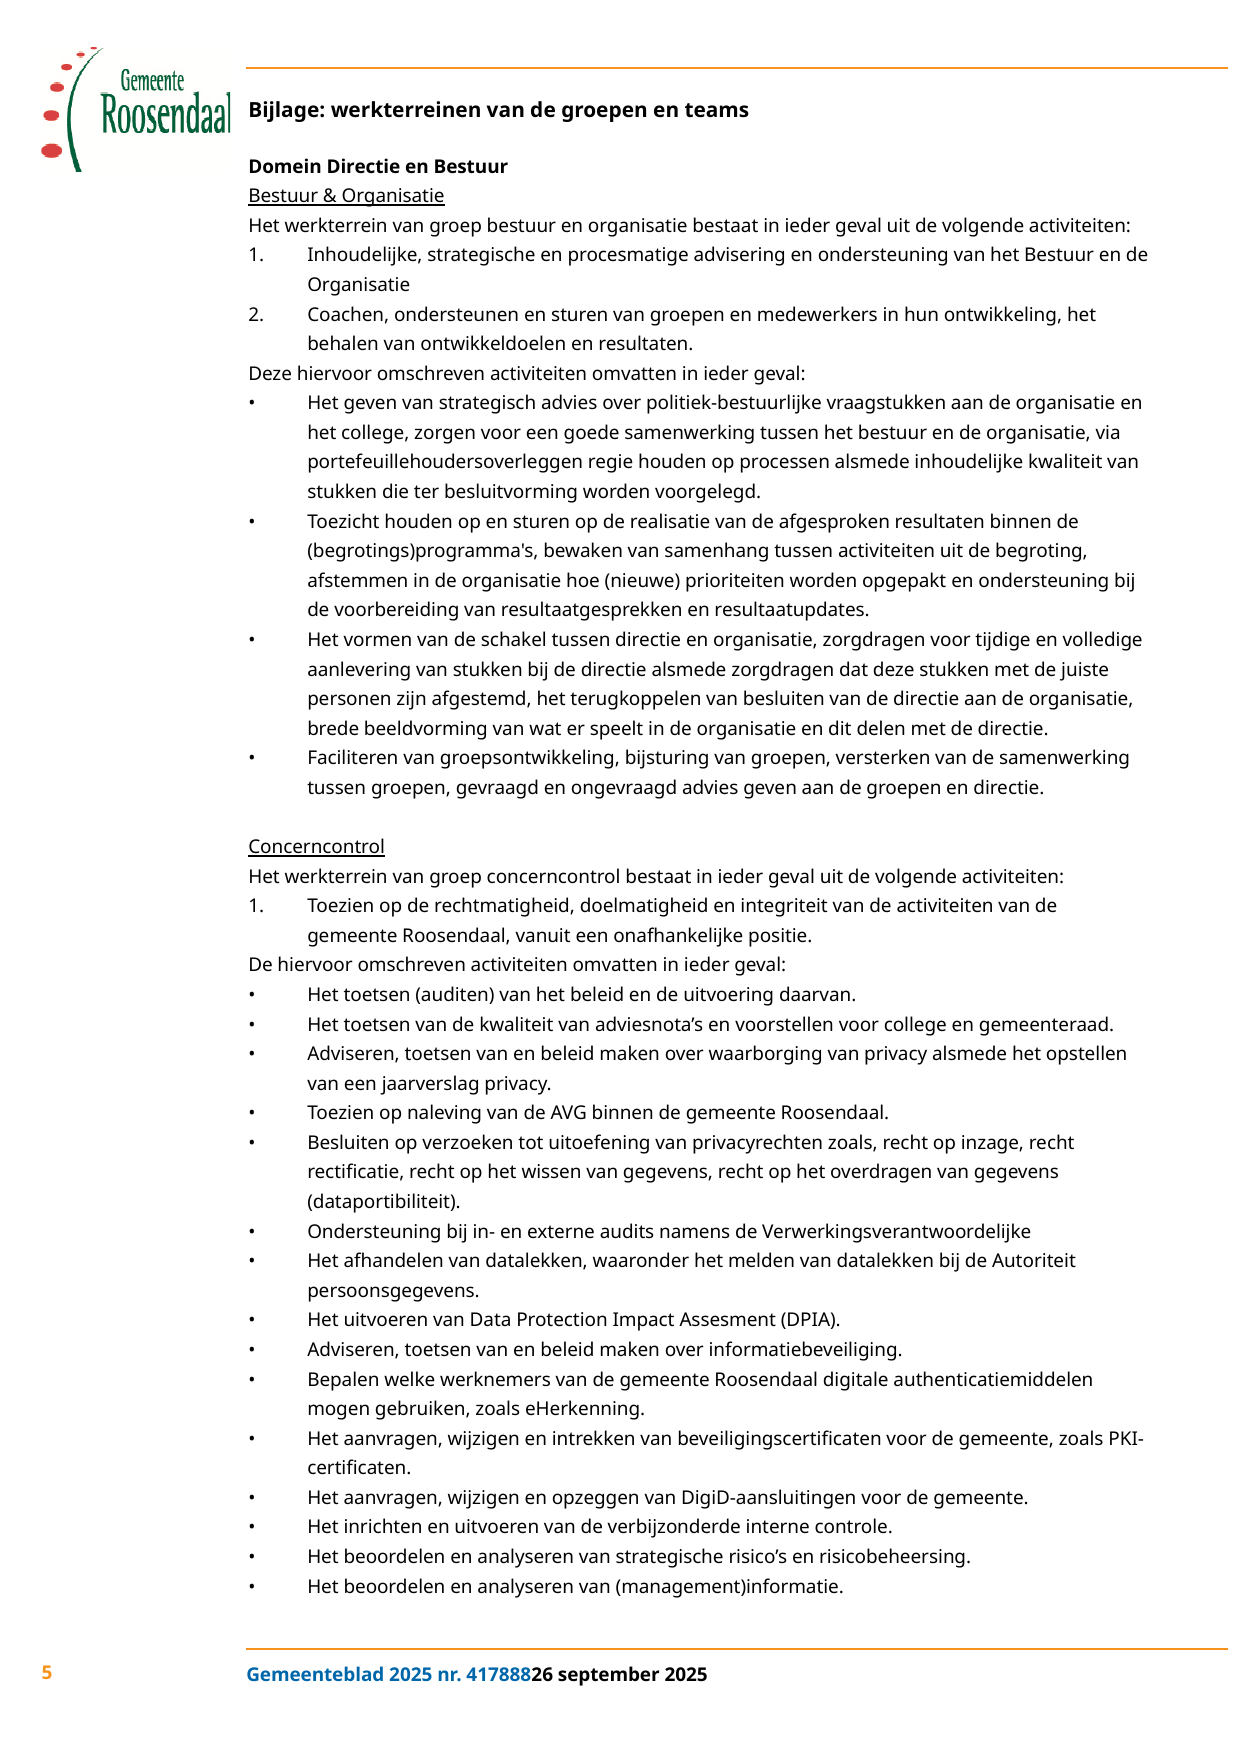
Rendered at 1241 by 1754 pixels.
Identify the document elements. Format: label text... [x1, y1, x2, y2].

list Het vormen van de schakel tussen directie en organisatie, zorgdragen voor tijdige en volledige aanlevering van stukken bij de directie alsmede zorgdragen dat deze stukken met de juiste personen zijn afgestemd, het terugkoppelen van besluiten van de directie aan de organisatie, brede beeldvorming van wat er speelt in de organisatie en dit delen met de directie. [248, 626, 1152, 741]
list Toezien op de rechtmatigheid, doelmatigheid en integriteit van de activiteiten van de gemeente Roosendaal, vanuit een onafhankelijke positie. [248, 892, 1152, 948]
text Het werkterrein van groep concerncontrol bestaat in ieder geval uit de volgende activiteiten: [248, 863, 1152, 889]
list Inhoudelijke, strategische en procesmatige advisering en ondersteuning van het Bestuur en de Organisatie [248, 242, 1152, 297]
list Het inrichten en uitvoeren van de verbijzonderde interne controle. [248, 1514, 1152, 1539]
list Ondersteuning bij in- en externe audits namens de Verwerkingsverantwoordelijke [248, 1218, 1152, 1244]
text Domein Directie en Bestuur [248, 153, 1152, 179]
list Besluiten op verzoeken tot uitoefening van privacyrechten zoals, recht op inzage, recht rectificatie, recht op het wissen van gegevens, recht op het overdragen van gegevens (dataportibiliteit). [248, 1129, 1152, 1214]
text Concerncontrol [248, 833, 1152, 859]
list Het aanvragen, wijzigen en intrekken van beveiligingscertificaten voor de gemeente, zoals PKI-certificaten. [248, 1425, 1152, 1480]
text Het werkterrein van groep bestuur en organisatie bestaat in ieder geval uit de volgende activiteiten: [248, 212, 1152, 238]
list Het beoordelen en analyseren van (management)informatie. [248, 1573, 1152, 1599]
list Adviseren, toetsen van en beleid maken over informatiebeveiliging. [248, 1336, 1152, 1362]
list Toezien op naleving van de AVG binnen de gemeente Roosendaal. [248, 1099, 1152, 1125]
list Faciliteren van groepsontwikkeling, bijsturing van groepen, versterken van de samenwerking tussen groepen, gevraagd en ongevraagd advies geven aan de groepen en directie. [248, 744, 1152, 800]
picture [41, 47, 231, 172]
list Het afhandelen van datalekken, waaronder het melden van datalekken bij de Autoriteit persoonsgegevens. [248, 1247, 1152, 1303]
list Het toetsen (auditen) van het beleid en de uitvoering daarvan. [248, 981, 1152, 1007]
list Het uitvoeren van Data Protection Impact Assesment (DPIA). [248, 1307, 1152, 1332]
list Het toetsen van de kwaliteit van adviesnota’s en voorstellen voor college en gemeenteraad. [248, 1011, 1152, 1037]
list Toezicht houden op en sturen op de realisatie van de afgesproken resultaten binnen de (begrotings)programma's, bewaken van samenhang tussen activiteiten uit de begroting, afstemmen in de organisatie hoe (nieuwe) prioriteiten worden opgepakt en ondersteuning bij de voorbereiding van resultaatgesprekken en resultaatupdates. [248, 508, 1152, 622]
text Bijlage: werkterreinen van de groepen en teams [248, 95, 1152, 123]
list Het geven van strategisch advies over politiek-bestuurlijke vraagstukken aan de organisatie en het college, zorgen voor een goede samenwerking tussen het bestuur en de organisatie, via portefeuillehoudersoverleggen regie houden op processen alsmede inhoudelijke kwaliteit van stukken die ter besluitvorming worden voorgelegd. [248, 389, 1152, 504]
list Bepalen welke werknemers van de gemeente Roosendaal digitale authenticatiemiddelen mogen gebruiken, zoals eHerkenning. [248, 1366, 1152, 1421]
text De hiervoor omschreven activiteiten omvatten in ieder geval: [248, 952, 1152, 977]
list Het beoordelen en analyseren van strategische risico’s en risicobeheersing. [248, 1543, 1152, 1569]
text Deze hiervoor omschreven activiteiten omvatten in ieder geval: [248, 360, 1152, 386]
list Coachen, ondersteunen en sturen van groepen en medewerkers in hun ontwikkeling, het behalen van ontwikkeldoelen en resultaten. [248, 301, 1152, 356]
text Bestuur & Organisatie [248, 182, 1152, 208]
list Adviseren, toetsen van en beleid maken over waarborging van privacy alsmede het opstellen van een jaarverslag privacy. [248, 1040, 1152, 1096]
list Het aanvragen, wijzigen en opzeggen van DigiD-aansluitingen voor de gemeente. [248, 1484, 1152, 1510]
